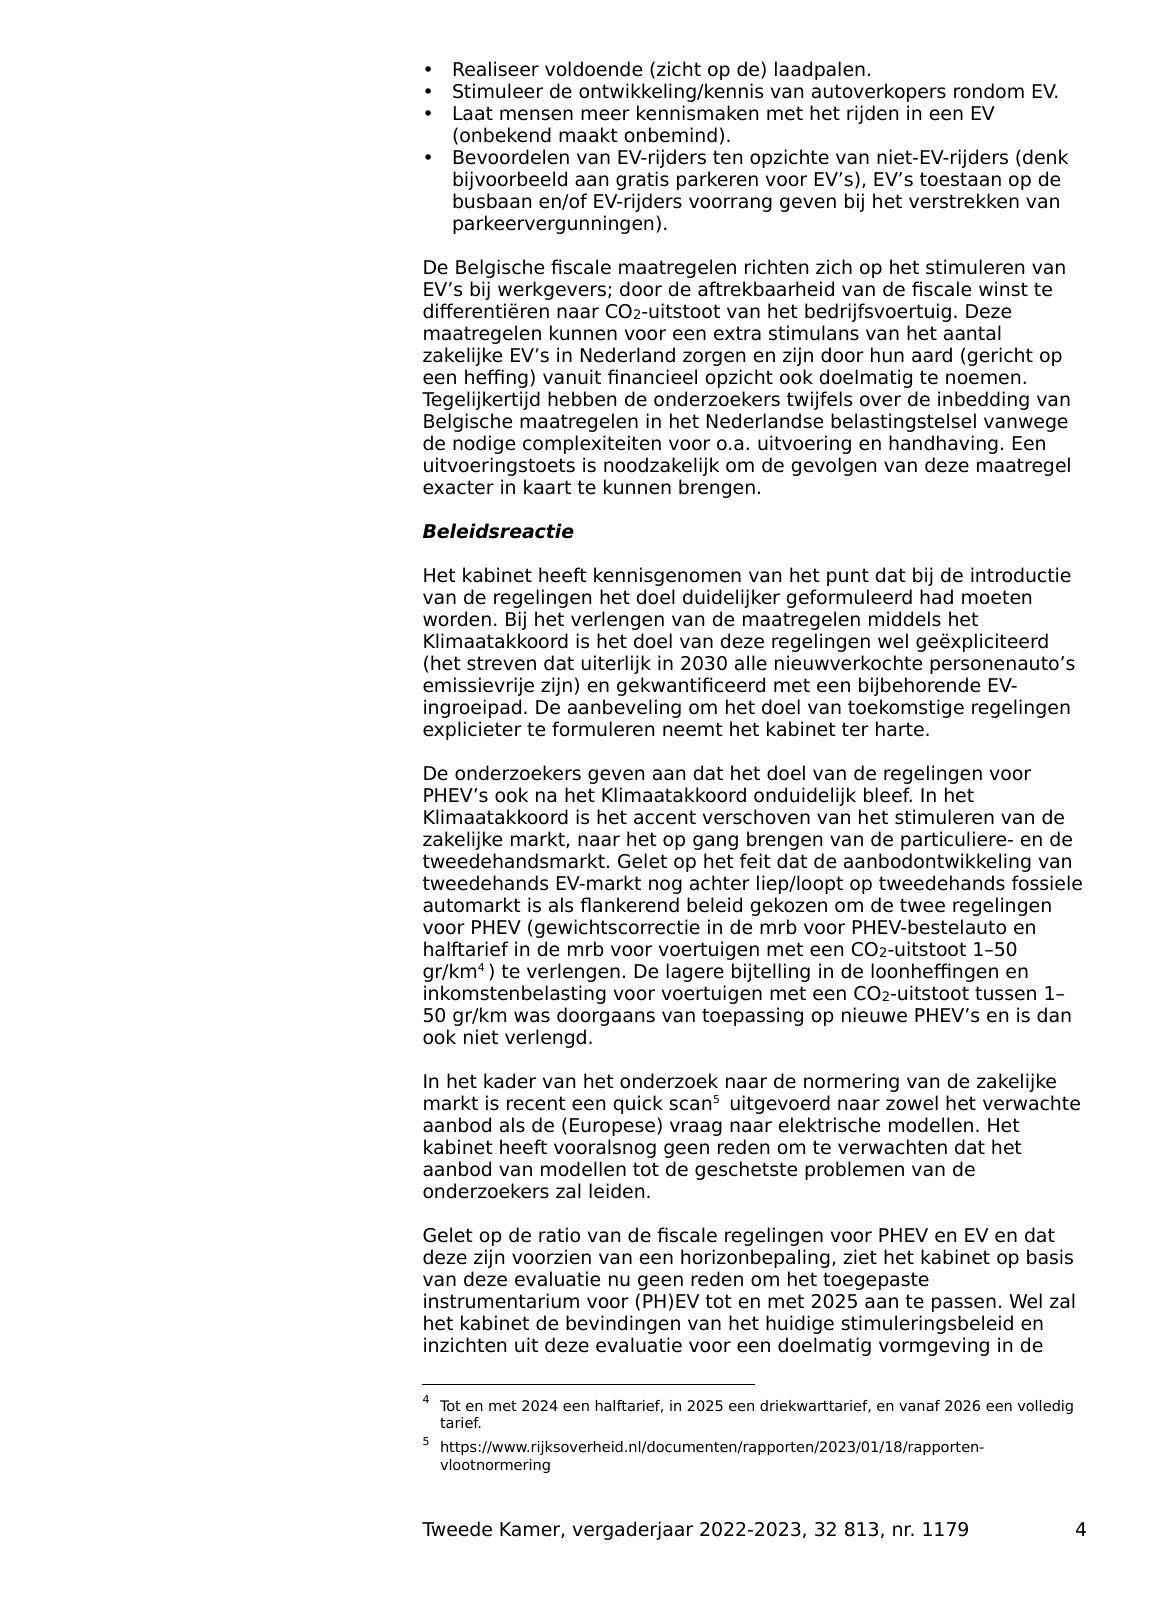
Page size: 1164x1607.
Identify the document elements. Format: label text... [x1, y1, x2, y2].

text De Belgische fiscale maatregelen richten zich op het stimuleren van EV’s bij werkgevers; door de aftrekbaarheid van de fiscale winst te differentiëren naar CO2-uitstoot van het bedrijfsvoertuig. Deze maatregelen kunnen voor een extra stimulans van het aantal zakelijke EV’s in Nederland zorgen en zijn door hun aard (gericht op een heffing) vanuit financieel opzicht ook doelmatig te noemen. Tegelijkertijd hebben de onderzoekers twijfels over de inbedding van Belgische maatregelen in het Nederlandse belastingstelsel vanwege de nodige complexiteiten voor o.a. uitvoering en handhaving. Een uitvoeringstoets is noodzakelijk om de gevolgen van deze maatregel exacter in kaart te kunnen brengen. [422, 257, 1087, 499]
text • Stimuleer de ontwikkeling/kennis van autoverkopers rondom EV. [422, 81, 1087, 103]
text Tot en met 2024 een halftarief, in 2025 een driekwarttarief, en vanaf 2026 een volledig tarief. [422, 1393, 1087, 1432]
text • Realiseer voldoende (zicht op de) laadpalen. [422, 59, 1087, 81]
text In het kader van het onderzoek naar de normering van de zakelijke markt is recent een quick scan uitgevoerd naar zowel het verwachte aanbod als de (Europese) vraag naar elektrische modellen. Het kabinet heeft vooralsnog geen reden om te verwachten dat het aanbod van modellen tot de geschetste problemen van de onderzoekers zal leiden. [422, 1071, 1087, 1203]
text • Laat mensen meer kennismaken met het rijden in een EV (onbekend maakt onbemind). [422, 103, 1087, 147]
text • Bevoordelen van EV-rijders ten opzichte van niet-EV-rijders (denk bijvoorbeeld aan gratis parkeren voor EV’s), EV’s toestaan op de busbaan en/of EV-rijders voorrang geven bij het verstrekken van parkeervergunningen). [422, 147, 1087, 235]
text https://www.rijksoverheid.nl/documenten/rapporten/2023/01/18/rapporten-vlootnormering [422, 1435, 1087, 1474]
text Gelet op de ratio van de fiscale regelingen voor PHEV en EV en dat deze zijn voorzien van een horizonbepaling, ziet het kabinet op basis van deze evaluatie nu geen reden om het toegepaste instrumentarium voor (PH)EV tot en met 2025 aan te passen. Wel zal het kabinet de bevindingen van het huidige stimuleringsbeleid en inzichten uit deze evaluatie voor een doelmatig vormgeving in de [422, 1225, 1087, 1357]
subtitle Beleidsreactie [422, 521, 1087, 543]
text Het kabinet heeft kennisgenomen van het punt dat bij de introductie van de regelingen het doel duidelijker geformuleerd had moeten worden. Bij het verlengen van de maatregelen middels het Klimaatakkoord is het doel van deze regelingen wel geëxpliciteerd (het streven dat uiterlijk in 2030 alle nieuwverkochte personenauto’s emissievrije zijn) en gekwantificeerd met een bijbehorende EV-ingroeipad. De aanbeveling om het doel van toekomstige regelingen explicieter te formuleren neemt het kabinet ter harte. [422, 565, 1087, 741]
text De onderzoekers geven aan dat het doel van de regelingen voor PHEV’s ook na het Klimaatakkoord onduidelijk bleef. In het Klimaatakkoord is het accent verschoven van het stimuleren van de zakelijke markt, naar het op gang brengen van de particuliere- en de tweedehandsmarkt. Gelet op het feit dat de aanbodontwikkeling van tweedehands EV-markt nog achter liep/loopt op tweedehands fossiele automarkt is als flankerend beleid gekozen om de twee regelingen voor PHEV (gewichtscorrectie in de mrb voor PHEV-bestelauto en halftarief in de mrb voor voertuigen met een CO2-uitstoot 1–50 gr/km) te verlengen. De lagere bijtelling in de loonheffingen en inkomstenbelasting voor voertuigen met een CO2-uitstoot tussen 1–50 gr/km was doorgaans van toepassing op nieuwe PHEV’s en is dan ook niet verlengd. [422, 763, 1087, 1049]
